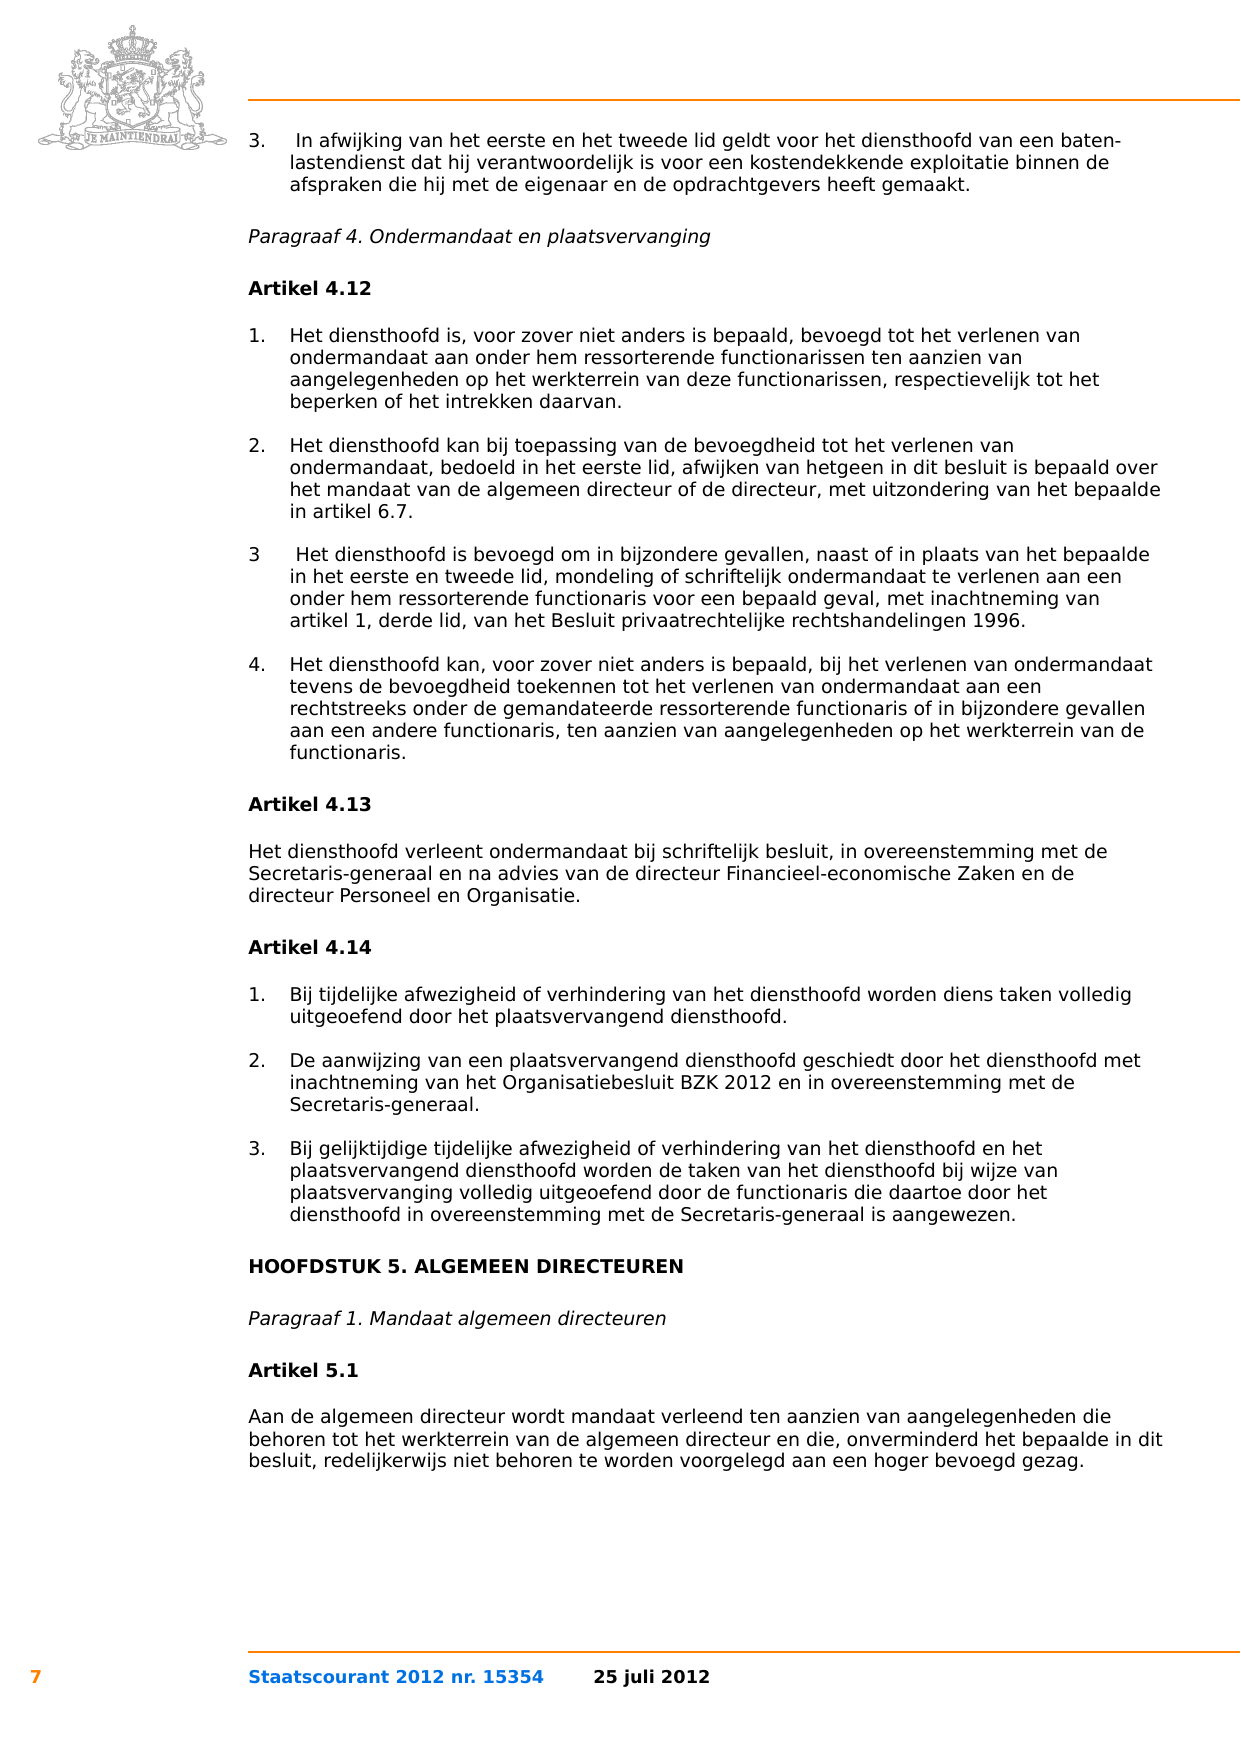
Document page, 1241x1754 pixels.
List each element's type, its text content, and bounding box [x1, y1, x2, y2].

text Het diensthoofd verleent ondermandaat bij schriftelijk besluit, in overeenstemming met de Secretaris-generaal en na advies van de directeur Financieel-economische Zaken en de directeur Personeel en Organisatie. [248, 841, 1163, 907]
text Aan de algemeen directeur wordt mandaat verleend ten aanzien van aangelegenheden die behoren tot het werkterrein van de algemeen directeur en die, onverminderd het bepaalde in dit besluit, redelijkerwijs niet behoren te worden voorgelegd aan een hoger bevoegd gezag. [248, 1406, 1163, 1472]
subtitle HOOFDSTUK 5. ALGEMEEN DIRECTEUREN [248, 1256, 1163, 1277]
text 1. Het diensthoofd is, voor zover niet anders is bepaald, bevoegd tot het verlenen van ondermandaat aan onder hem ressorterende functionarissen ten aanzien van aangelegenheden op het werkterrein van deze functionarissen, respectievelijk tot het beperken of het intrekken daarvan. [248, 325, 1163, 413]
subtitle Paragraaf 1. Mandaat algemeen directeuren [248, 1307, 1163, 1329]
subtitle Artikel 4.13 [248, 794, 1163, 816]
text 2. Het diensthoofd kan bij toepassing van de bevoegdheid tot het verlenen van ondermandaat, bedoeld in het eerste lid, afwijken van hetgeen in dit besluit is bepaald over het mandaat van de algemeen directeur of de directeur, met uitzondering van het bepaalde in artikel 6.7. [248, 434, 1163, 522]
text 2. De aanwijzing van een plaatsvervangend diensthoofd geschiedt door het diensthoofd met inachtneming van het Organisatiebesluit BZK 2012 en in overeenstemming met de Secretaris-generaal. [248, 1050, 1163, 1116]
text 4. Het diensthoofd kan, voor zover niet anders is bepaald, bij het verlenen van ondermandaat tevens de bevoegdheid toekennen tot het verlenen van ondermandaat aan een rechtstreeks onder de gemandateerde ressorterende functionaris of in bijzondere gevallen aan een andere functionaris, ten aanzien van aangelegenheden op het werkterrein van de functionaris. [248, 654, 1163, 764]
picture [38, 25, 227, 150]
subtitle Paragraaf 4. Ondermandaat en plaatsvervanging [248, 226, 1163, 248]
subtitle Artikel 5.1 [248, 1359, 1163, 1381]
subtitle Artikel 4.12 [248, 278, 1163, 300]
text 3 Het diensthoofd is bevoegd om in bijzondere gevallen, naast of in plaats van het bepaalde in het eerste en tweede lid, mondeling of schriftelijk ondermandaat te verlenen aan een onder hem ressorterende functionaris voor een bepaald geval, met inachtneming van artikel 1, derde lid, van het Besluit privaatrechtelijke rechtshandelingen 1996. [248, 544, 1163, 632]
text 3. In afwijking van het eerste en het tweede lid geldt voor het diensthoofd van een baten-lastendienst dat hij verantwoordelijk is voor een kostendekkende exploitatie binnen de afspraken die hij met de eigenaar en de opdrachtgevers heeft gemaakt. [248, 130, 1163, 196]
subtitle Artikel 4.14 [248, 937, 1163, 959]
text 3. Bij gelijktijdige tijdelijke afwezigheid of verhindering van het diensthoofd en het plaatsvervangend diensthoofd worden de taken van het diensthoofd bij wijze van plaatsvervanging volledig uitgeoefend door de functionaris die daartoe door het diensthoofd in overeenstemming met de Secretaris-generaal is aangewezen. [248, 1138, 1163, 1226]
text 1. Bij tijdelijke afwezigheid of verhindering van het diensthoofd worden diens taken volledig uitgeoefend door het plaatsvervangend diensthoofd. [248, 984, 1163, 1028]
